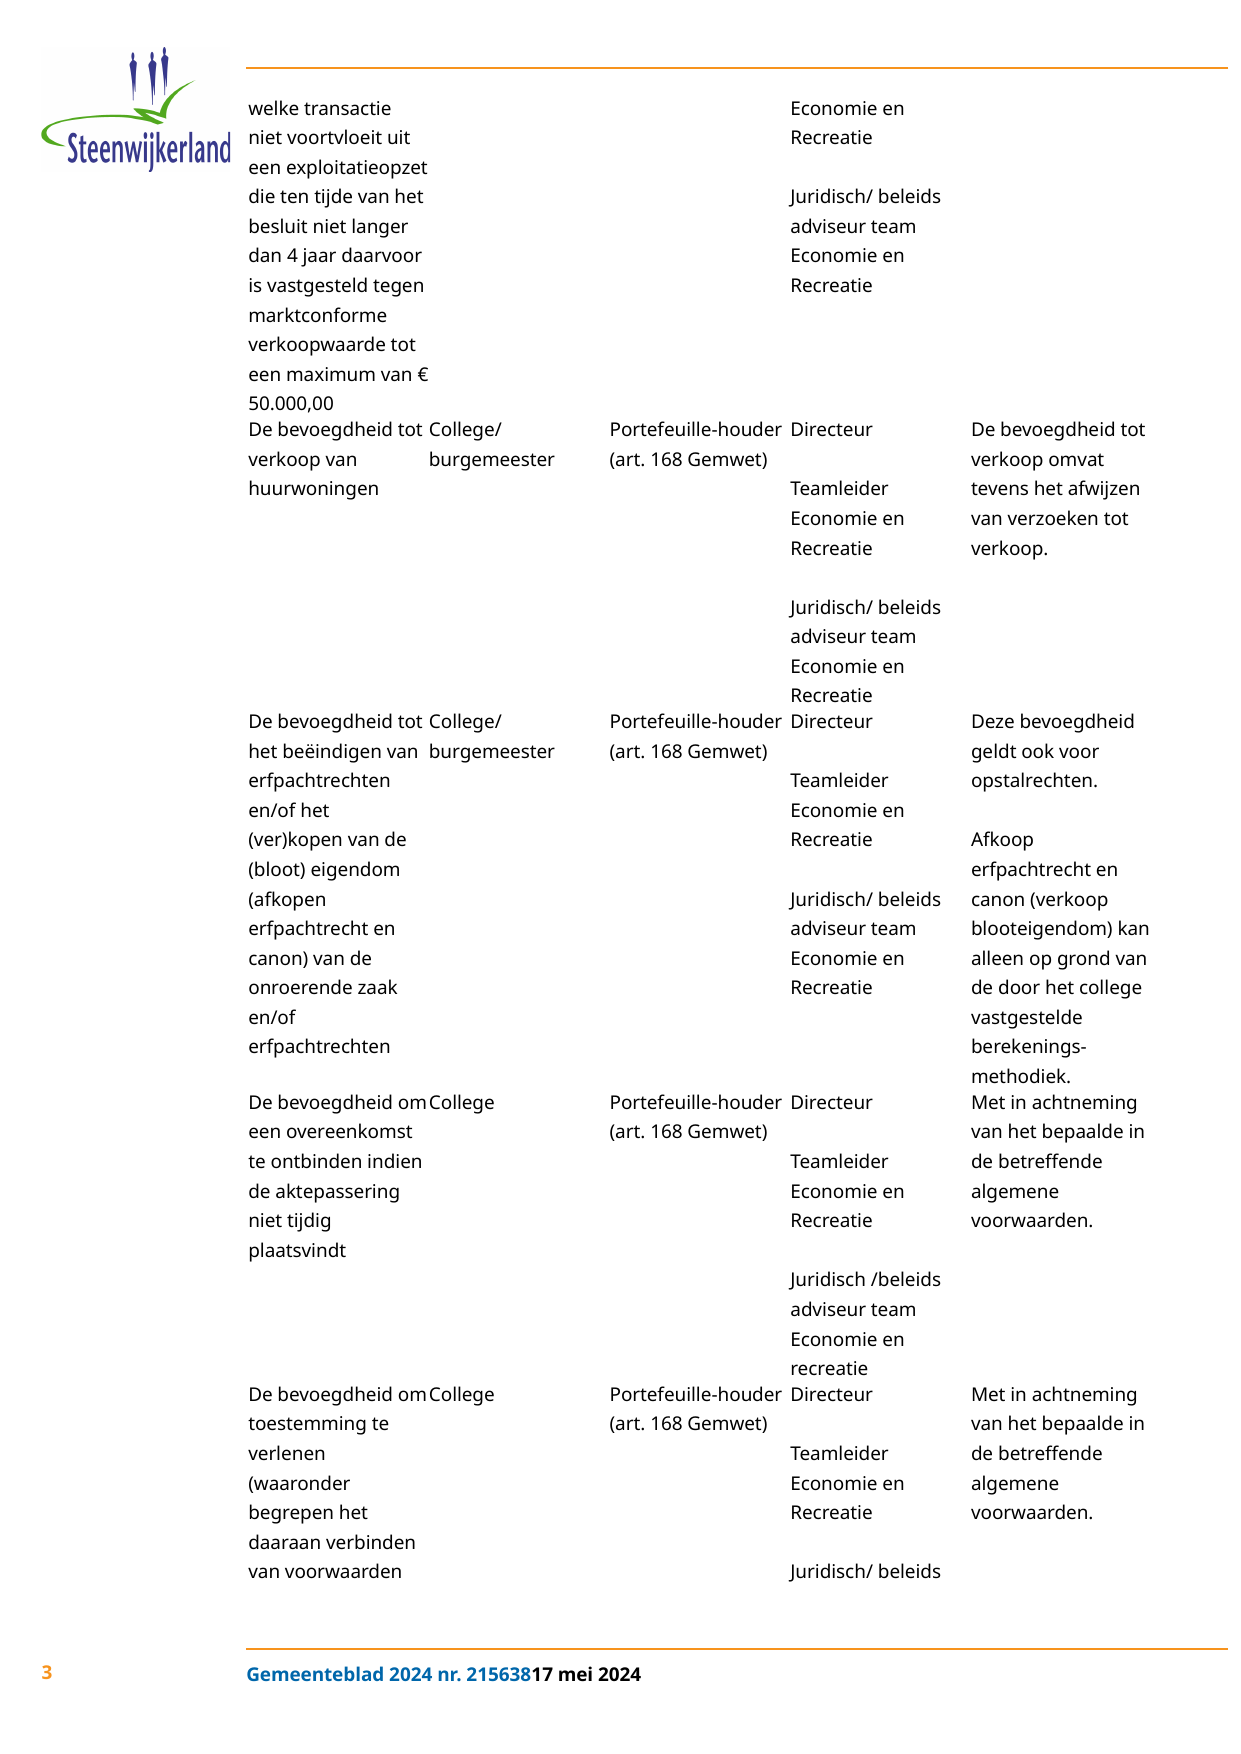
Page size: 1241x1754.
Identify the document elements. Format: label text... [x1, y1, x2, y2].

table_cell De bevoegdheid tot het beëindigen van erfpachtrechten en/of het (ver)kopen van de (bloot) eigendom (afkopen erfpachtrecht en canon) van de onroerende zaak en/of erfpachtrechten [248, 708, 429, 1089]
table_cell Portefeuille-houder (art. 168 Gemwet) [609, 1381, 790, 1584]
table_cell College/ burgemeester [429, 416, 609, 708]
table_cell Directeur Teamleider Economie en Recreatie Juridisch /beleids adviseur team Economie en recreatie [790, 1089, 971, 1381]
table_cell Met in achtneming van het bepaalde in de betreffende algemene voorwaarden. [971, 1381, 1152, 1584]
table_cell De bevoegdheid om een overeenkomst te ontbinden indien de aktepassering niet tijdig plaatsvindt [248, 1089, 429, 1381]
table_cell College [429, 1089, 609, 1381]
table_cell [609, 95, 790, 416]
table_cell Directeur Teamleider Economie en Recreatie Juridisch/ beleids [790, 1381, 971, 1584]
table_cell Portefeuille-houder (art. 168 Gemwet) [609, 416, 790, 708]
picture [41, 47, 231, 172]
table_cell Portefeuille-houder (art. 168 Gemwet) [609, 708, 790, 1089]
table_cell [971, 95, 1152, 416]
table_cell College [429, 1381, 609, 1584]
table_cell Portefeuille-houder (art. 168 Gemwet) [609, 1089, 790, 1381]
table_cell welke transactie niet voortvloeit uit een exploitatieopzet die ten tijde van het besluit niet langer dan 4 jaar daarvoor is vastgesteld tegen marktconforme verkoopwaarde tot een maximum van € 50.000,00 [248, 95, 429, 416]
table_cell [429, 95, 609, 416]
table_cell College/ burgemeester [429, 708, 609, 1089]
table_cell Economie en Recreatie Juridisch/ beleids adviseur team Economie en Recreatie [790, 95, 971, 416]
table_cell De bevoegdheid tot verkoop van huurwoningen [248, 416, 429, 708]
table_cell Directeur Teamleider Economie en Recreatie Juridisch/ beleids adviseur team Economie en Recreatie [790, 416, 971, 708]
table_cell De bevoegdheid om toestemming te verlenen (waaronder begrepen het daaraan verbinden van voorwaarden [248, 1381, 429, 1584]
table_cell Directeur Teamleider Economie en Recreatie Juridisch/ beleids adviseur team Economie en Recreatie [790, 708, 971, 1089]
table_cell De bevoegdheid tot verkoop omvat tevens het afwijzen van verzoeken tot verkoop. [971, 416, 1152, 708]
table_cell Deze bevoegdheid geldt ook voor opstalrechten. Afkoop erfpachtrecht en canon (verkoop blooteigendom) kan alleen op grond van de door het college vastgestelde berekenings-methodiek. [971, 708, 1152, 1089]
table_cell Met in achtneming van het bepaalde in de betreffende algemene voorwaarden. [971, 1089, 1152, 1381]
